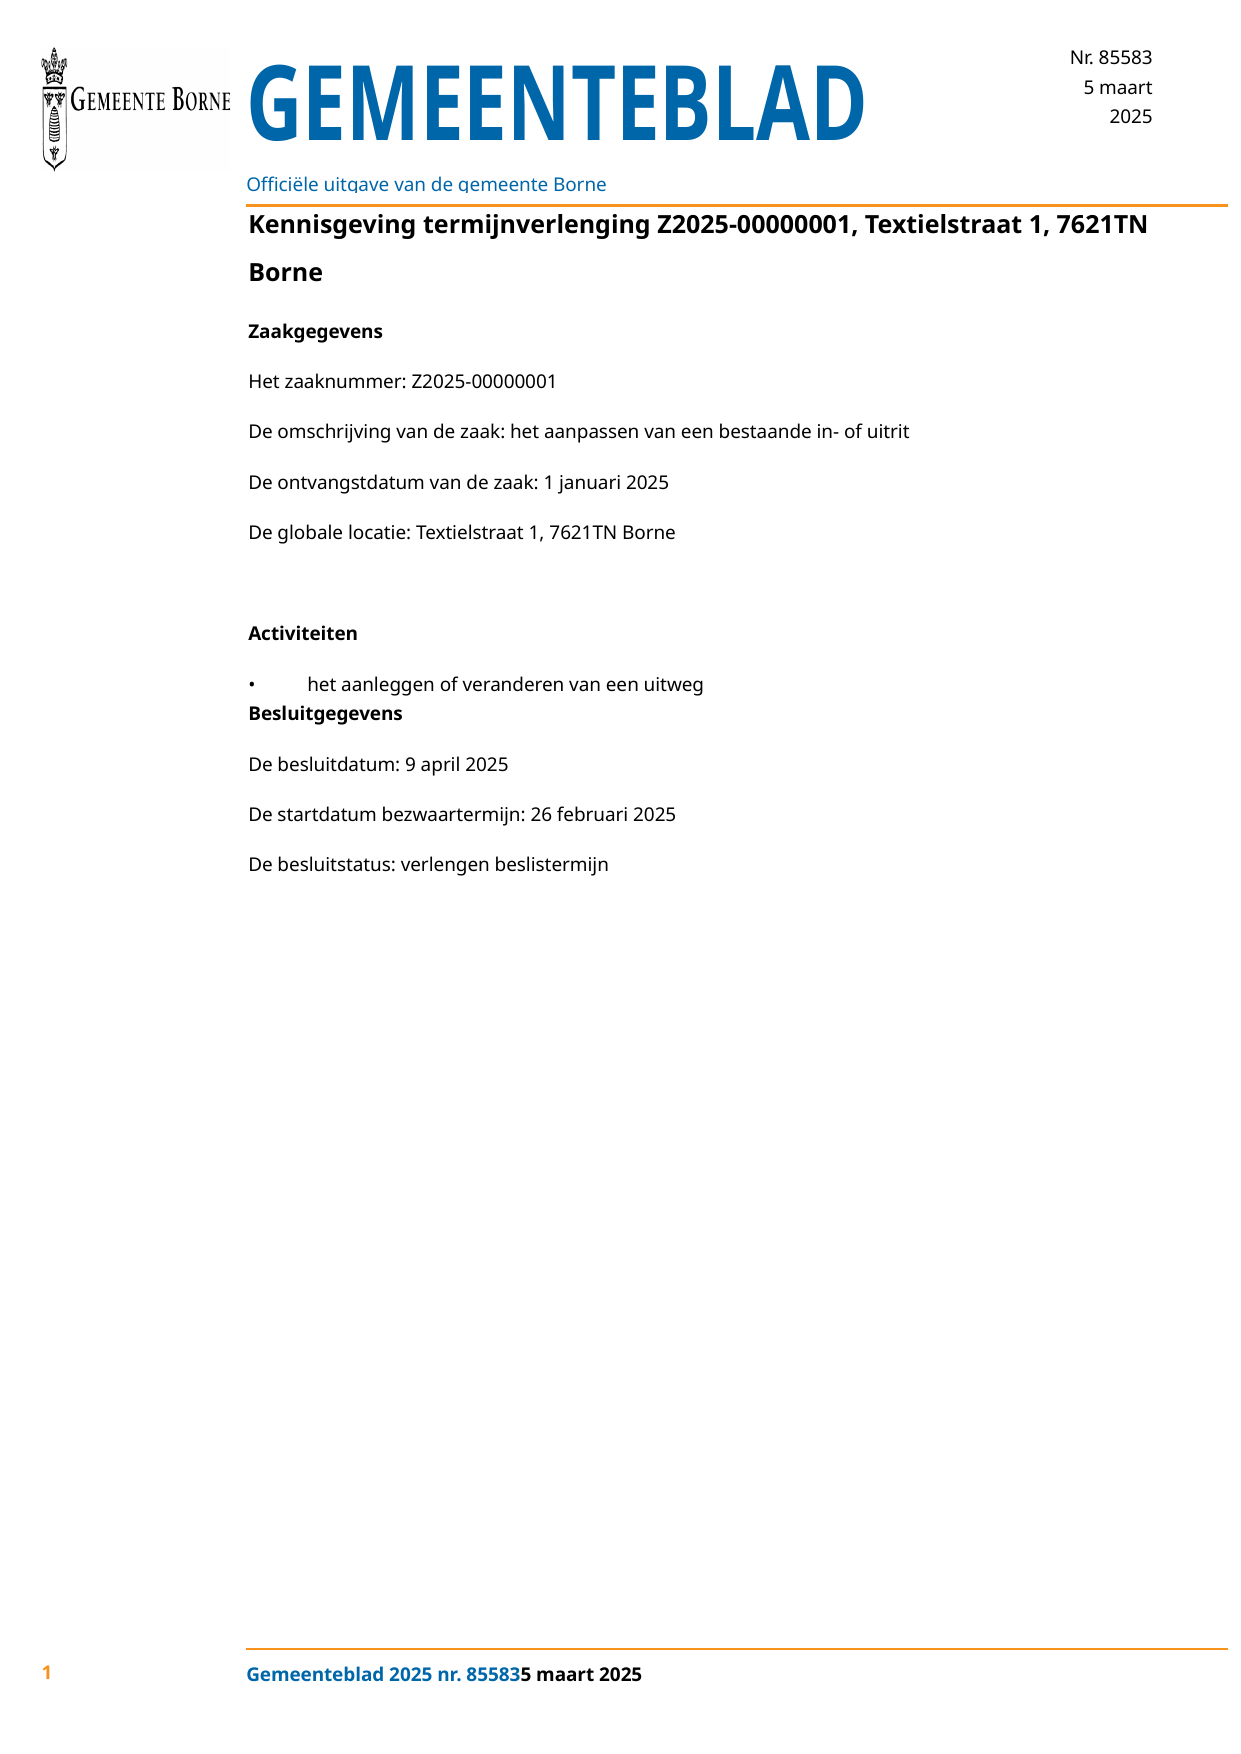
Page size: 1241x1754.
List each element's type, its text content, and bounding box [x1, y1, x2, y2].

text Kennisgeving termijnverlenging Z2025-00000001, Textielstraat 1, 7621TN Borne [248, 207, 1152, 288]
text Zaakgegevens [248, 318, 1152, 344]
text Activiteiten [248, 620, 1152, 646]
list het aanleggen of veranderen van een uitweg [248, 671, 1152, 697]
text De omschrijving van de zaak: het aanpassen van een bestaande in- of uitrit [248, 419, 1152, 444]
text Het zaaknummer: Z2025-00000001 [248, 368, 1152, 394]
text Besluitgegevens [248, 700, 1152, 726]
text De besluitstatus: verlengen beslistermijn [248, 852, 1152, 877]
text De globale locatie: Textielstraat 1, 7621TN Borne [248, 519, 1152, 545]
text De besluitdatum: 9 april 2025 [248, 751, 1152, 777]
picture [41, 47, 231, 172]
text De ontvangstdatum van de zaak: 1 januari 2025 [248, 469, 1152, 495]
text De startdatum bezwaartermijn: 26 februari 2025 [248, 801, 1152, 827]
